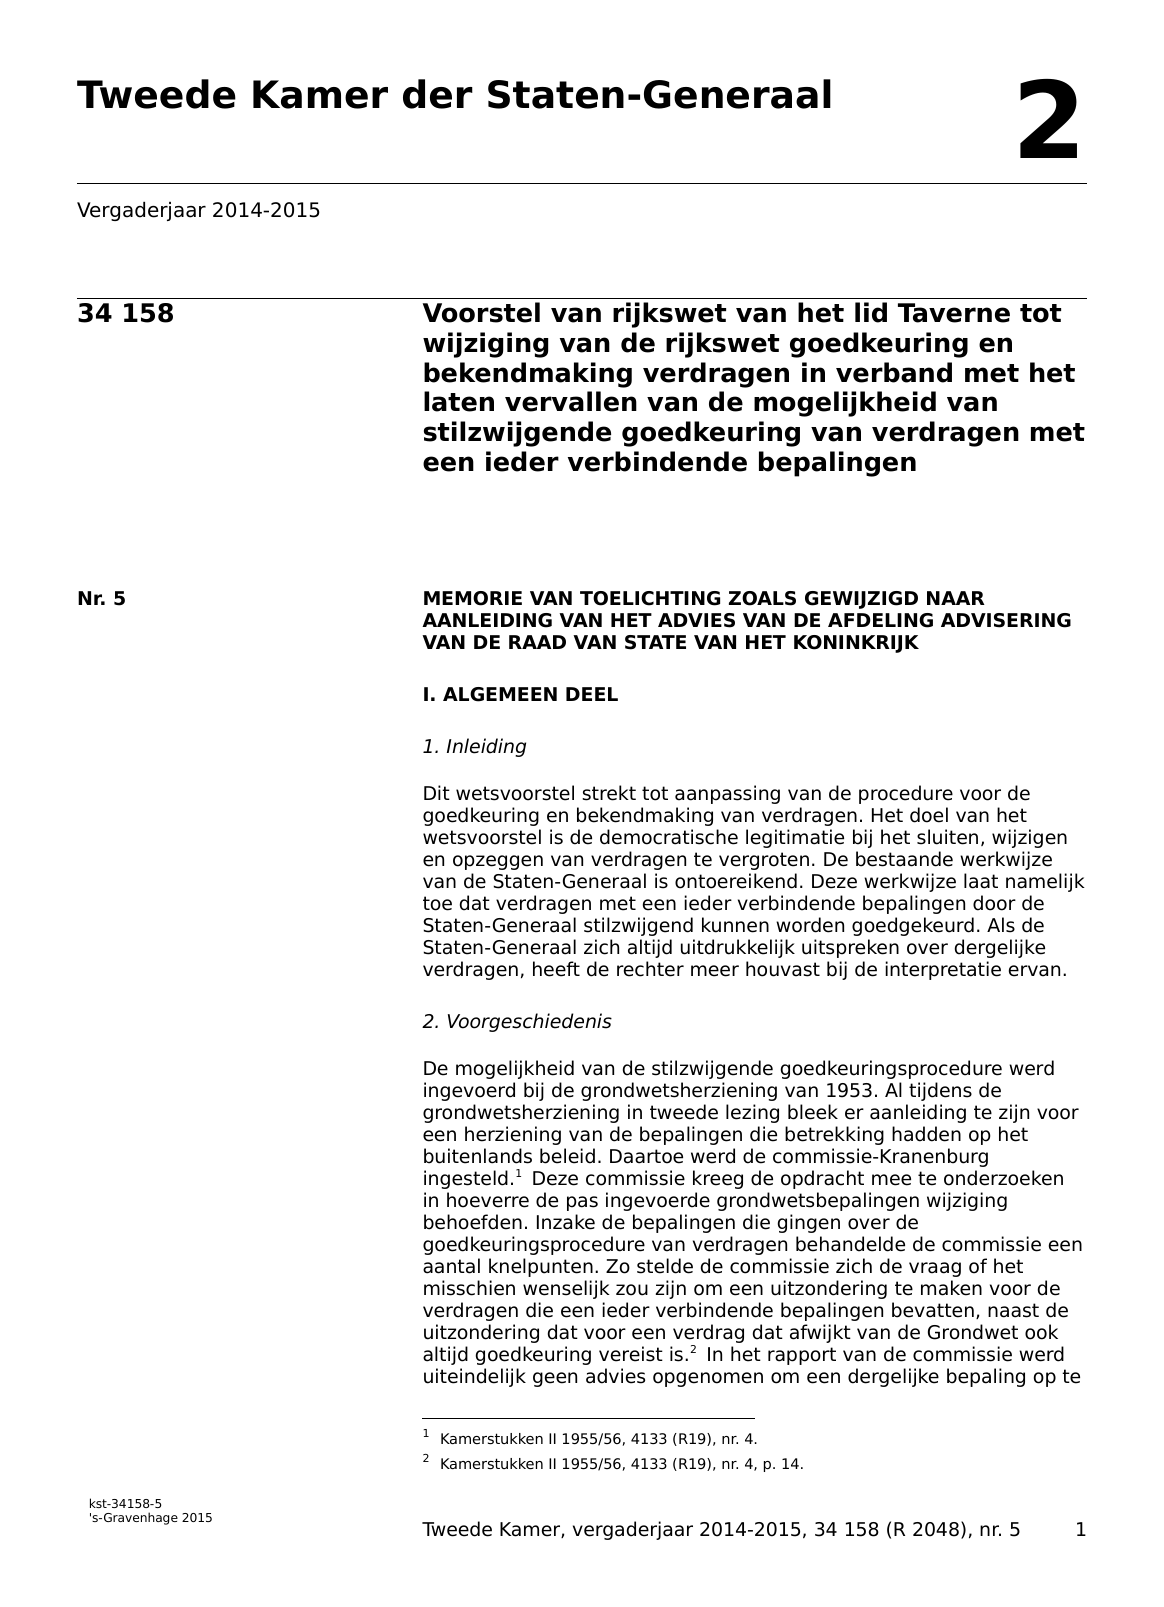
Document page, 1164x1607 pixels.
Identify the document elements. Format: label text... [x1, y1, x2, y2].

text Kamerstukken II 1955/56, 4133 (R19), nr. 4, p. 14. [422, 1452, 1087, 1474]
table_header Tweede Kamer der Staten-Generaal [77, 59, 886, 183]
text kst-34158-5 [88, 1497, 323, 1511]
subtitle Nr. 5 MEMORIE VAN TOELICHTING ZOALS GEWIJZIGD NAAR AANLEIDING VAN HET ADVIES VAN DE AFDELING ADVISERING VAN DE RAAD VAN STATE VAN HET KONINKRIJK [77, 588, 1087, 654]
subtitle 34 158 Voorstel van rijkswet van het lid Taverne tot wijziging van de rijkswet goedkeuring en bekendmaking verdragen in verband met het laten vervallen van de mogelijkheid van stilzwijgende goedkeuring van verdragen met een ieder verbindende bepalingen [77, 299, 1087, 477]
text 's-Gravenhage 2015 [88, 1511, 323, 1525]
subtitle I. ALGEMEEN DEEL [422, 684, 1087, 706]
text Dit wetsvoorstel strekt tot aanpassing van de procedure voor de goedkeuring en bekendmaking van verdragen. Het doel van het wetsvoorstel is de democratische legitimatie bij het sluiten, wijzigen en opzeggen van verdragen te vergroten. De bestaande werkwijze van de Staten-Generaal is ontoereikend. Deze werkwijze laat namelijk toe dat verdragen met een ieder verbindende bepalingen door de Staten-Generaal stilzwijgend kunnen worden goedgekeurd. Als de Staten-Generaal zich altijd uitdrukkelijk uitspreken over dergelijke verdragen, heeft de rechter meer houvast bij de interpretatie ervan. [422, 783, 1087, 981]
table_cell Vergaderjaar 2014-2015 [77, 184, 1087, 298]
table_header 2 [886, 59, 1087, 183]
subtitle 2. Voorgeschiedenis [422, 1011, 1087, 1033]
text Kamerstukken II 1955/56, 4133 (R19), nr. 4. [422, 1427, 1087, 1449]
subtitle 1. Inleiding [422, 736, 1087, 758]
text De mogelijkheid van de stilzwijgende goedkeuringsprocedure werd ingevoerd bij de grondwetsherziening van 1953. Al tijdens de grondwetsherziening in tweede lezing bleek er aanleiding te zijn voor een herziening van de bepalingen die betrekking hadden op het buitenlands beleid. Daartoe werd de commissie-Kranenburg ingesteld. Deze commissie kreeg de opdracht mee te onderzoeken in hoeverre de pas ingevoerde grondwetsbepalingen wijziging behoefden. Inzake de bepalingen die gingen over de goedkeuringsprocedure van verdragen behandelde de commissie een aantal knelpunten. Zo stelde de commissie zich de vraag of het misschien wenselijk zou zijn om een uitzondering te maken voor de verdragen die een ieder verbindende bepalingen bevatten, naast de uitzondering dat voor een verdrag dat afwijkt van de Grondwet ook altijd goedkeuring vereist is. In het rapport van de commissie werd uiteindelijk geen advies opgenomen om een dergelijke bepaling op te [422, 1058, 1087, 1387]
